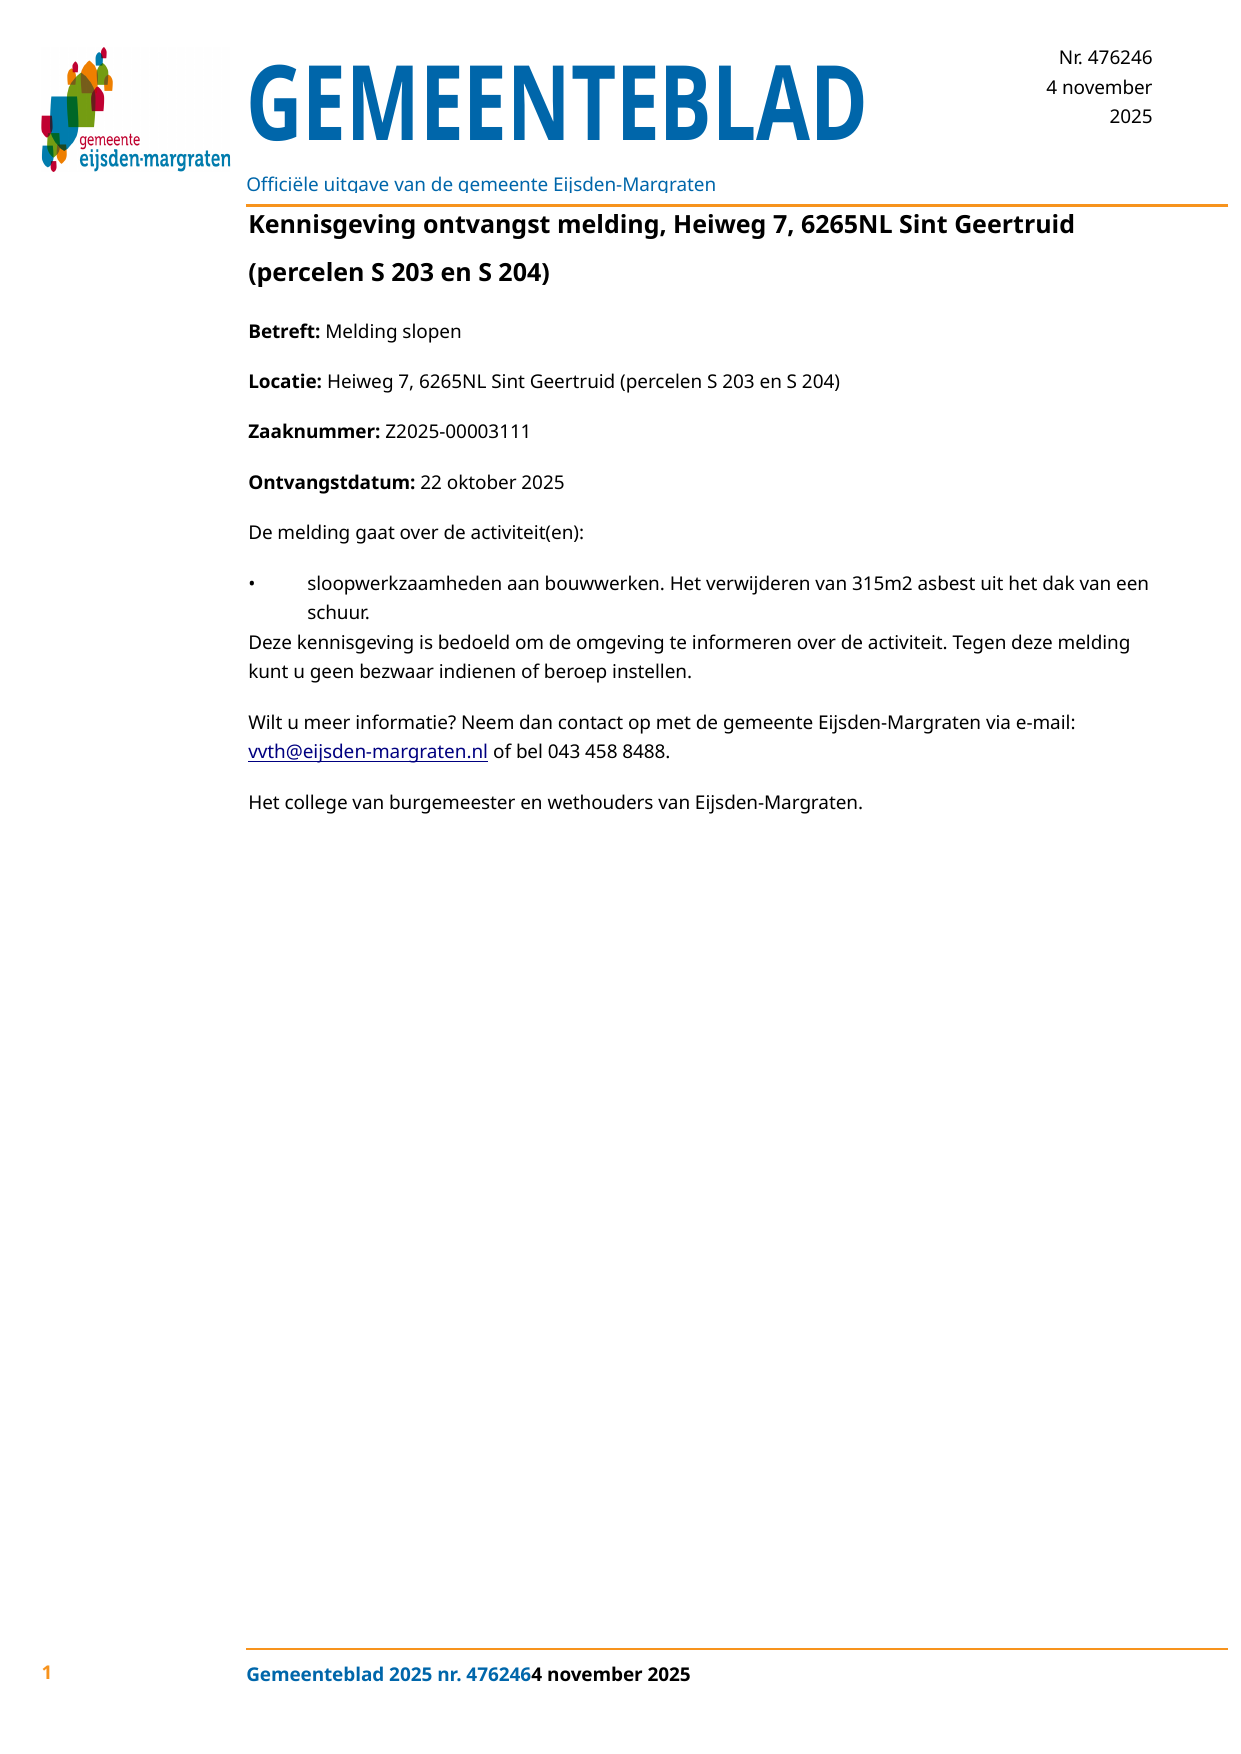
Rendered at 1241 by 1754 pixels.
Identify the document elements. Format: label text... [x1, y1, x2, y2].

text Zaaknummer: Z2025-00003111 [248, 419, 1152, 444]
list sloopwerkzaamheden aan bouwwerken. Het verwijderen van 315m2 asbest uit het dak van een schuur. [248, 570, 1152, 625]
text Locatie: Heiweg 7, 6265NL Sint Geertruid (percelen S 203 en S 204) [248, 368, 1152, 394]
text Ontvangstdatum: 22 oktober 2025 [248, 469, 1152, 495]
text De melding gaat over de activiteit(en): [248, 519, 1152, 545]
text Deze kennisgeving is bedoeld om de omgeving te informeren over de activiteit. Tegen deze melding kunt u geen bezwaar indienen of beroep instellen. [248, 629, 1152, 684]
text Kennisgeving ontvangst melding, Heiweg 7, 6265NL Sint Geertruid (percelen S 203 en S 204) [248, 207, 1152, 288]
text Wilt u meer informatie? Neem dan contact op met de gemeente Eijsden-Margraten via e-mail: vvth@eijsden-margraten.nl of bel 043 458 8488. [248, 709, 1152, 764]
picture [41, 47, 231, 172]
text Betreft: Melding slopen [248, 318, 1152, 344]
text Het college van burgemeester en wethouders van Eijsden-Margraten. [248, 789, 1152, 815]
